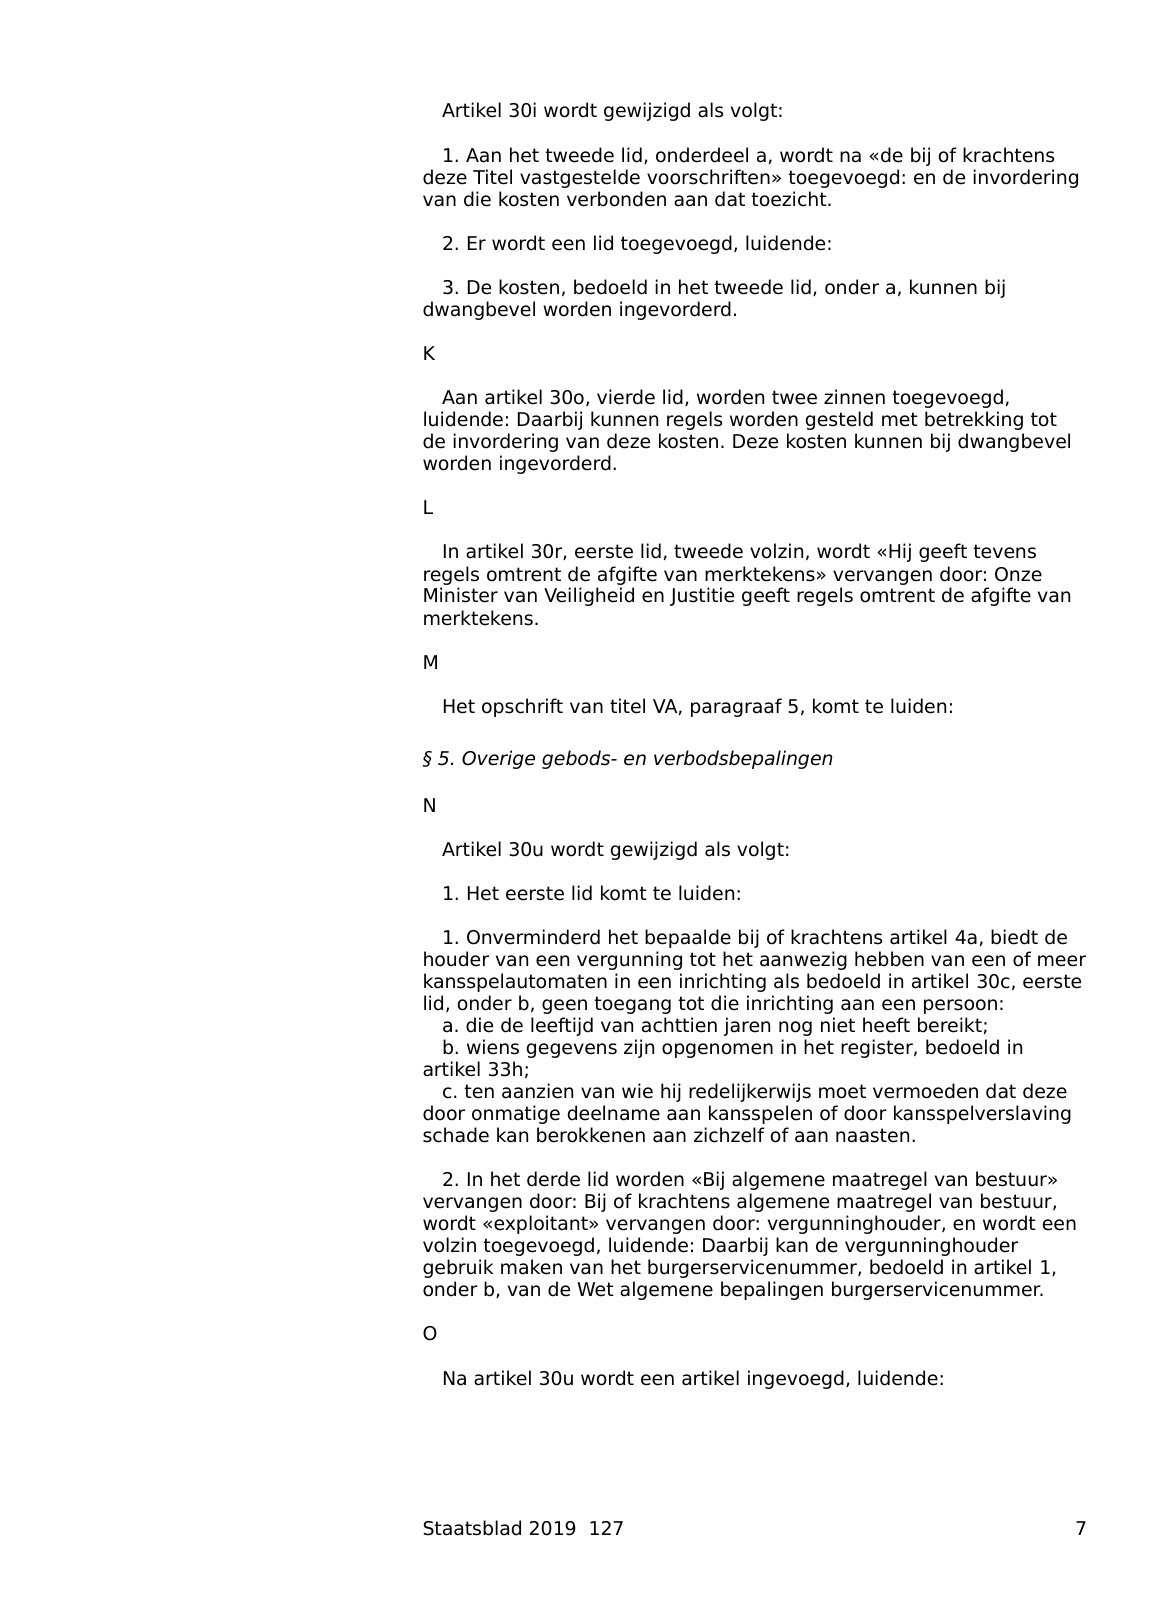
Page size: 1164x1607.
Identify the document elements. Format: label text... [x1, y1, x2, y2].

text 2. In het derde lid worden «Bij algemene maatregel van bestuur» vervangen door: Bij of krachtens algemene maatregel van bestuur, wordt «exploitant» vervangen door: vergunninghouder, en wordt een volzin toegevoegd, luidende: Daarbij kan de vergunninghouder gebruik maken van het burgerservicenummer, bedoeld in artikel 1, onder b, van de Wet algemene bepalingen burgerservicenummer. [422, 1169, 1087, 1301]
text 1. Het eerste lid komt te luiden: [422, 883, 1087, 905]
text N [422, 795, 1087, 817]
text 3. De kosten, bedoeld in het tweede lid, onder a, kunnen bij dwangbevel worden ingevorderd. [422, 277, 1087, 321]
text M [422, 652, 1087, 673]
text 2. Er wordt een lid toegevoegd, luidende: [422, 233, 1087, 255]
text 1. Aan het tweede lid, onderdeel a, wordt na «de bij of krachtens deze Titel vastgestelde voorschriften» toegevoegd: en de invordering van die kosten verbonden aan dat toezicht. [422, 144, 1087, 211]
text Artikel 30u wordt gewijzigd als volgt: [422, 839, 1087, 861]
text L [422, 497, 1087, 519]
text In artikel 30r, eerste lid, tweede volzin, wordt «Hij geeft tevens regels omtrent de afgifte van merktekens» vervangen door: Onze Minister van Veiligheid en Justitie geeft regels omtrent de afgifte van merktekens. [422, 541, 1087, 629]
text O [422, 1323, 1087, 1345]
subtitle § 5. Overige gebods- en verbodsbepalingen [422, 748, 1087, 770]
text Artikel 30i wordt gewijzigd als volgt: [422, 100, 1087, 122]
text K [422, 343, 1087, 365]
text Het opschrift van titel VA, paragraaf 5, komt te luiden: [422, 696, 1087, 718]
text b. wiens gegevens zijn opgenomen in het register, bedoeld in artikel 33h; [422, 1037, 1087, 1081]
text 1. Onverminderd het bepaalde bij of krachtens artikel 4a, biedt de houder van een vergunning tot het aanwezig hebben van een of meer kansspelautomaten in een inrichting als bedoeld in artikel 30c, eerste lid, onder b, geen toegang tot die inrichting aan een persoon: [422, 927, 1087, 1015]
text Aan artikel 30o, vierde lid, worden twee zinnen toegevoegd, luidende: Daarbij kunnen regels worden gesteld met betrekking tot de invordering van deze kosten. Deze kosten kunnen bij dwangbevel worden ingevorderd. [422, 387, 1087, 475]
text Na artikel 30u wordt een artikel ingevoegd, luidende: [422, 1367, 1087, 1389]
text c. ten aanzien van wie hij redelijkerwijs moet vermoeden dat deze door onmatige deelname aan kansspelen of door kansspelverslaving schade kan berokkenen aan zichzelf of aan naasten. [422, 1081, 1087, 1147]
text a. die de leeftijd van achttien jaren nog niet heeft bereikt; [422, 1015, 1087, 1037]
